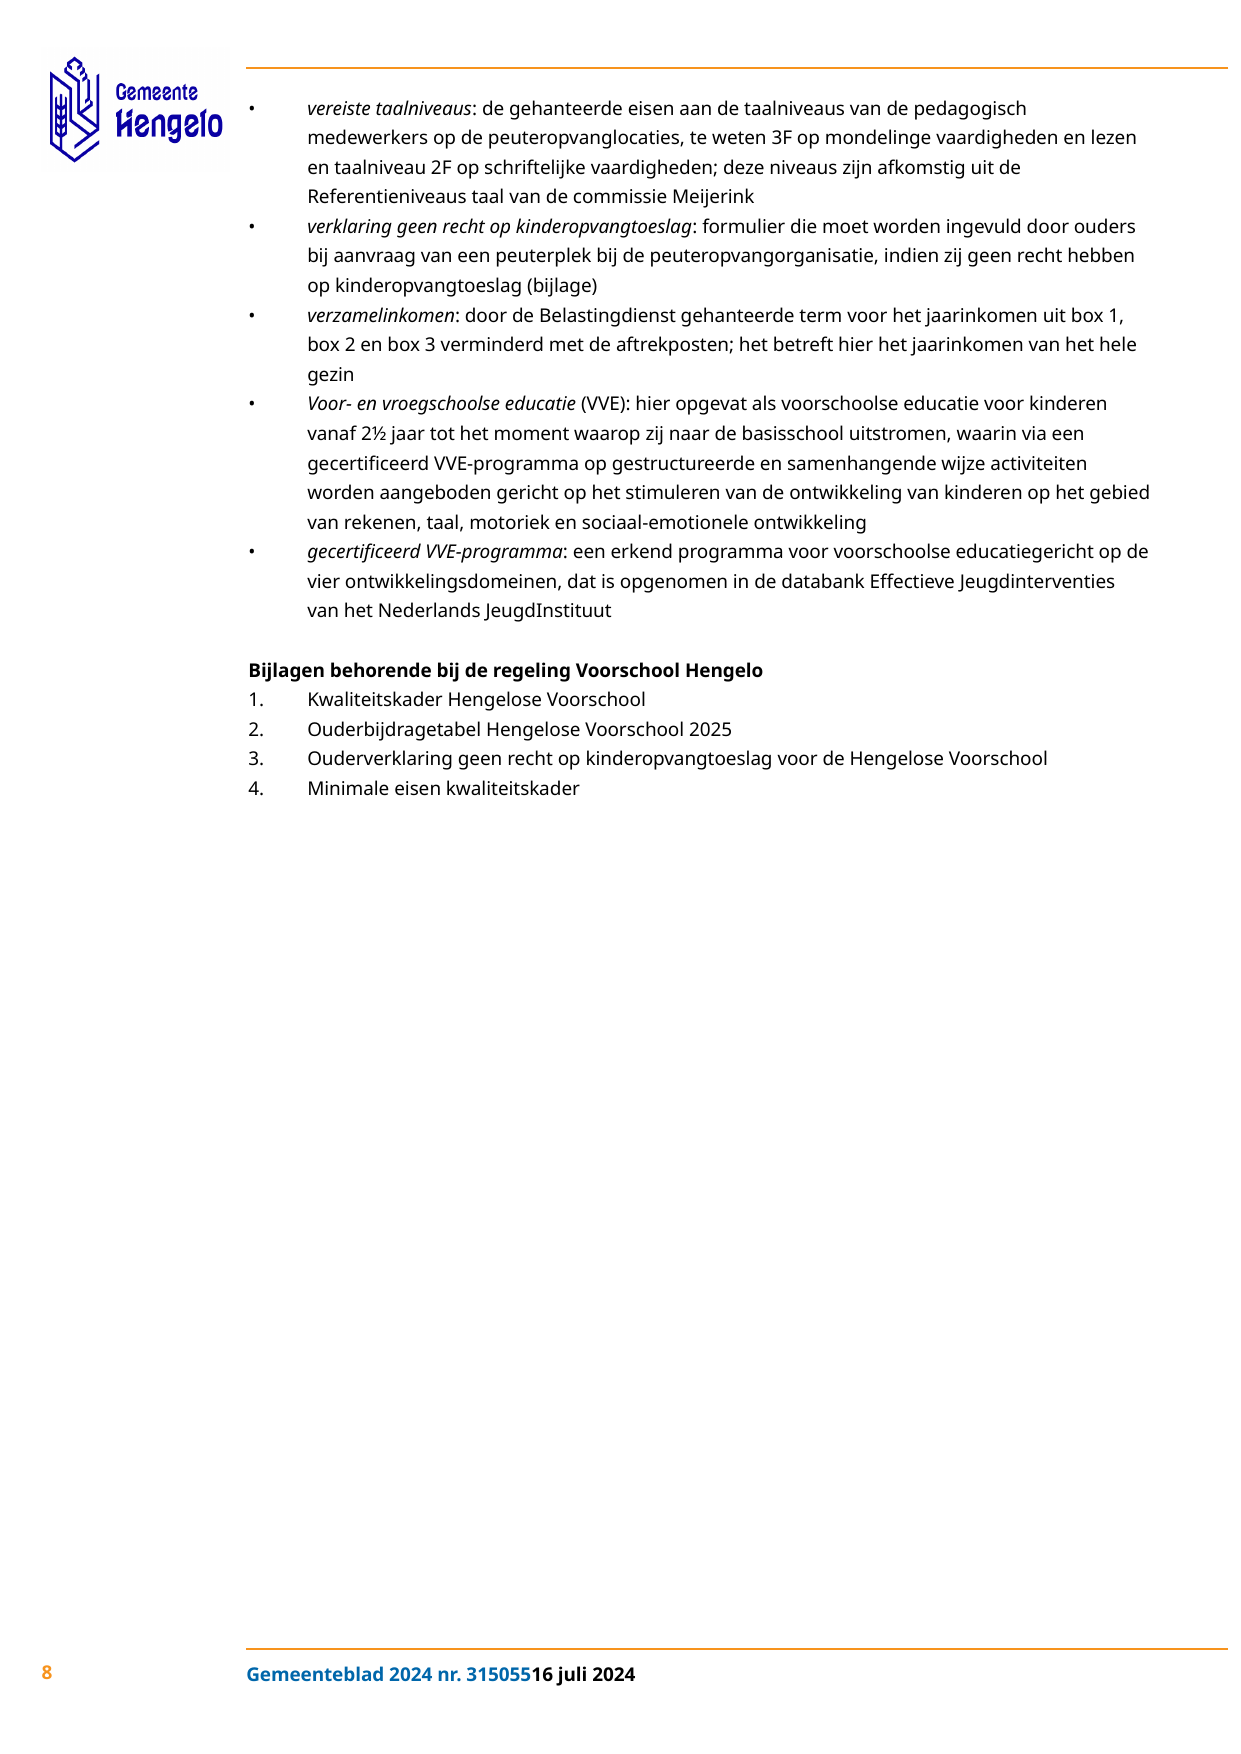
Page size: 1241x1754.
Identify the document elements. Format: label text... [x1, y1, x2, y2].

list Ouderverklaring geen recht op kinderopvangtoeslag voor de Hengelose Voorschool [248, 746, 1152, 771]
list verzamelinkomen: door de Belastingdienst gehanteerde term voor het jaarinkomen uit box 1, box 2 en box 3 verminderd met de aftrekposten; het betreft hier het jaarinkomen van het hele gezin [248, 302, 1152, 387]
picture [41, 47, 231, 172]
list Minimale eisen kwaliteitskader [248, 775, 1152, 801]
list gecertificeerd VVE-programma: een erkend programma voor voorschoolse educatiegericht op de vier ontwikkelingsdomeinen, dat is opgenomen in de databank Effectieve Jeugdinterventies van het Nederlands JeugdInstituut [248, 538, 1152, 623]
list vereiste taalniveaus: de gehanteerde eisen aan de taalniveaus van de pedagogisch medewerkers op de peuteropvanglocaties, te weten 3F op mondelinge vaardigheden en lezen en taalniveau 2F op schriftelijke vaardigheden; deze niveaus zijn afkomstig uit de Referentieniveaus taal van de commissie Meijerink [248, 95, 1152, 209]
list Voor- en vroegschoolse educatie (VVE): hier opgevat als voorschoolse educatie voor kinderen vanaf 2½ jaar tot het moment waarop zij naar de basisschool uitstromen, waarin via een gecertificeerd VVE-programma op gestructureerde en samenhangende wijze activiteiten worden aangeboden gericht op het stimuleren van de ontwikkeling van kinderen op het gebied van rekenen, taal, motoriek en sociaal-emotionele ontwikkeling [248, 391, 1152, 535]
list Kwaliteitskader Hengelose Voorschool [248, 686, 1152, 712]
list Ouderbijdragetabel Hengelose Voorschool 2025 [248, 716, 1152, 742]
text Bijlagen behorende bij de regeling Voorschool Hengelo [248, 657, 1152, 683]
list verklaring geen recht op kinderopvangtoeslag: formulier die moet worden ingevuld door ouders bij aanvraag van een peuterplek bij de peuteropvangorganisatie, indien zij geen recht hebben op kinderopvangtoeslag (bijlage) [248, 213, 1152, 298]
